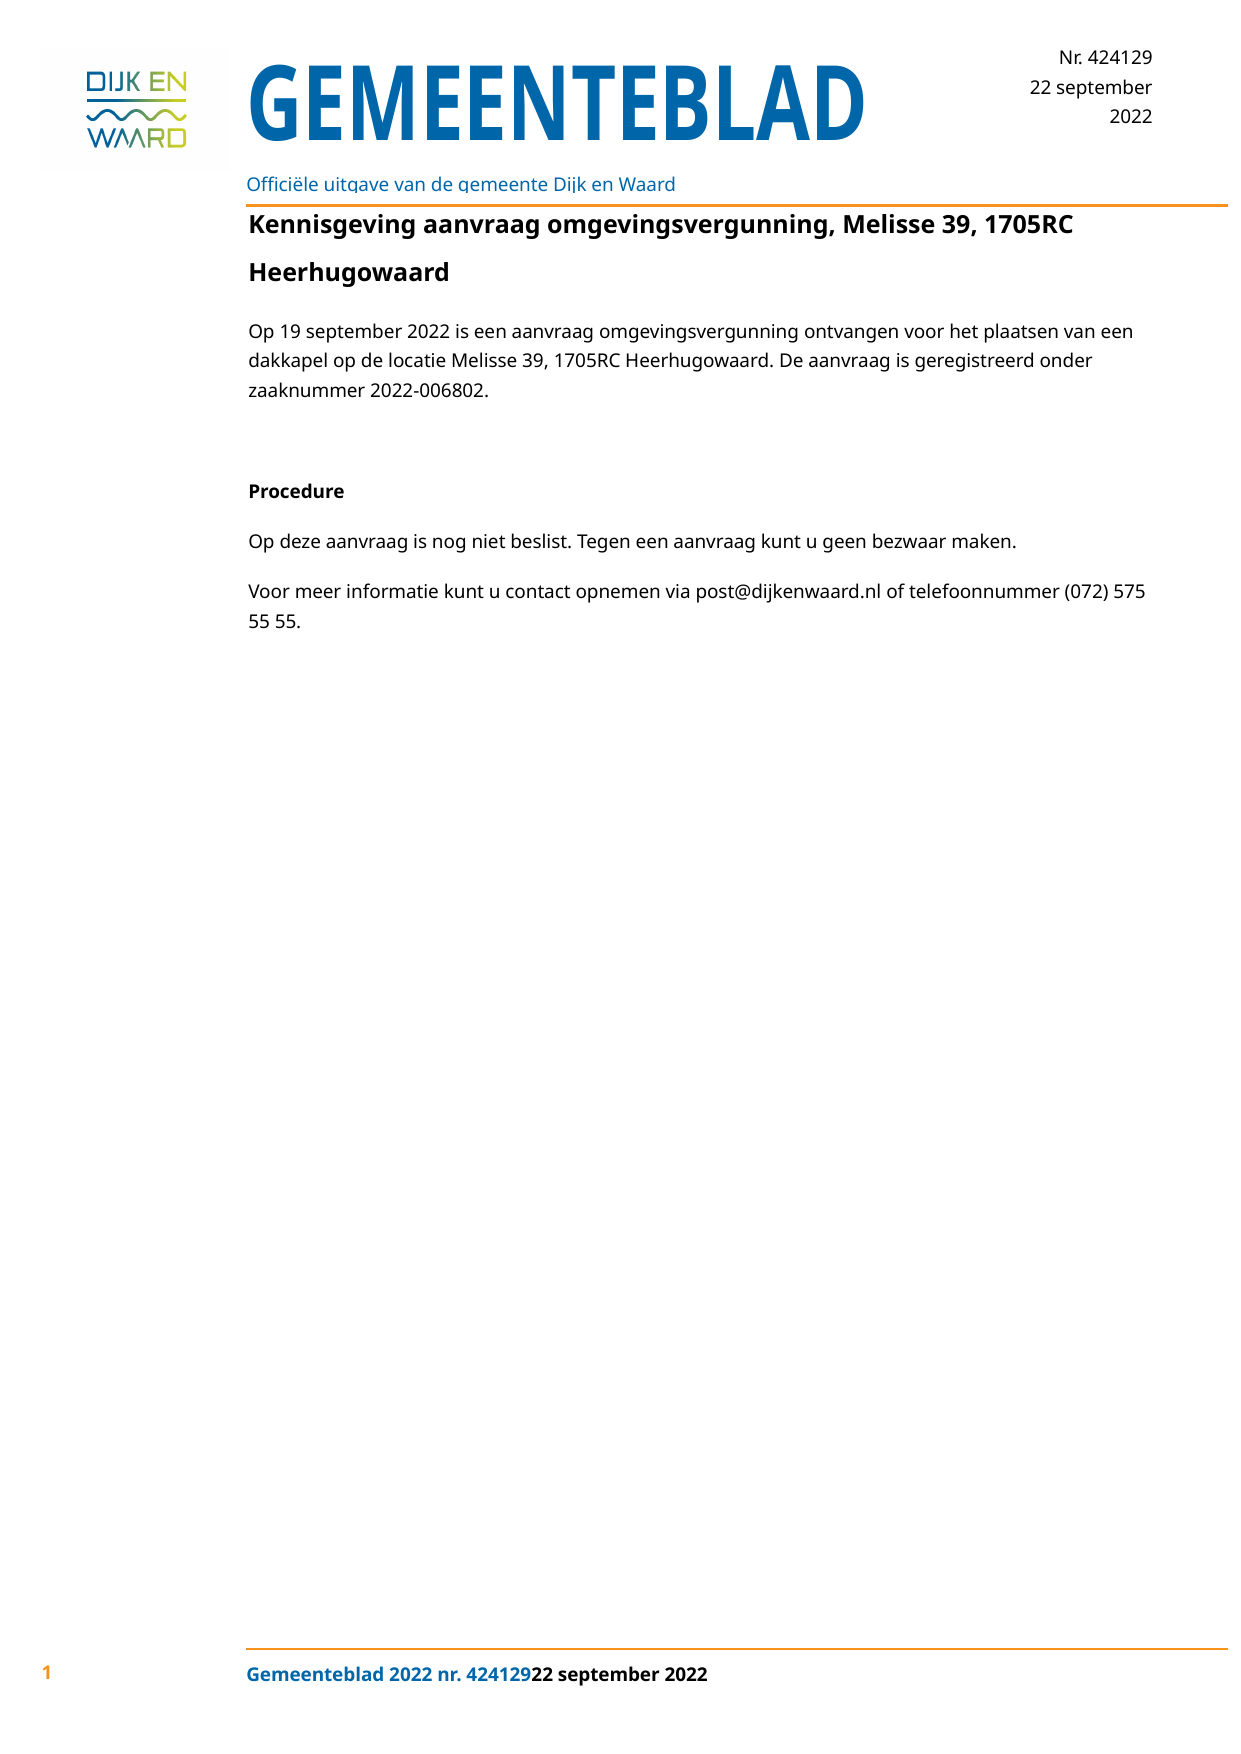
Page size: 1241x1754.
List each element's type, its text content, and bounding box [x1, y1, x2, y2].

text Op 19 september 2022 is een aanvraag omgevingsvergunning ontvangen voor het plaatsen van een dakkapel op de locatie Melisse 39, 1705RC Heerhugowaard. De aanvraag is geregistreerd onder zaaknummer 2022-006802. [248, 318, 1152, 403]
text Procedure [248, 478, 1152, 504]
picture [41, 47, 231, 172]
text Op deze aanvraag is nog niet beslist. Tegen een aanvraag kunt u geen bezwaar maken. [248, 528, 1152, 554]
text Kennisgeving aanvraag omgevingsvergunning, Melisse 39, 1705RC Heerhugowaard [248, 207, 1152, 288]
text Voor meer informatie kunt u contact opnemen via post@dijkenwaard.nl of telefoonnummer (072) 575 55 55. [248, 579, 1152, 634]
